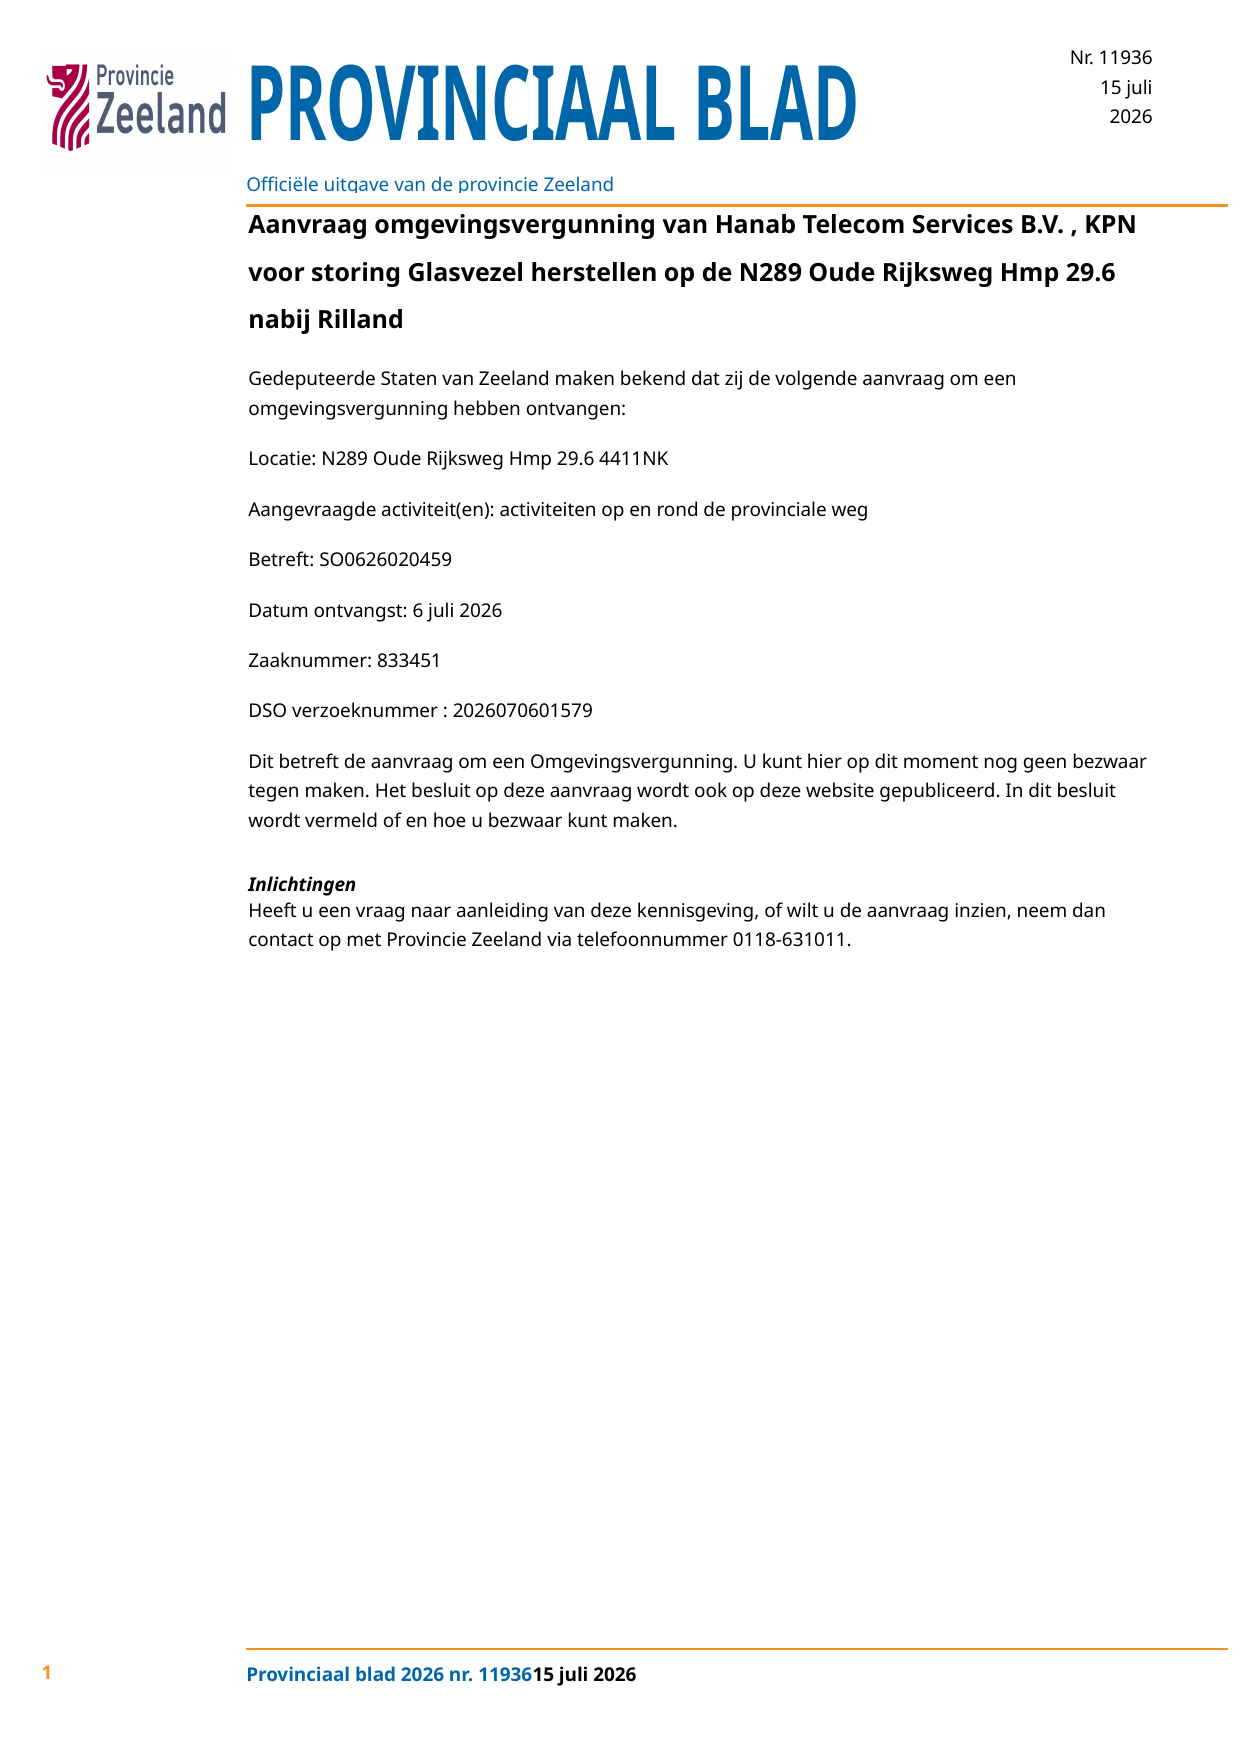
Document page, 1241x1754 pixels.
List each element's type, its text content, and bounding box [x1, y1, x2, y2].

text Inlichtingen [248, 871, 1152, 897]
text Heeft u een vraag naar aanleiding van deze kennisgeving, of wilt u de aanvraag inzien, neem dan contact op met Provincie Zeeland via telefoonnummer 0118-631011. [248, 897, 1152, 952]
text Locatie: N289 Oude Rijksweg Hmp 29.6 4411NK [248, 446, 1152, 471]
text Zaaknummer: 833451 [248, 647, 1152, 673]
text Aangevraagde activiteit(en): activiteiten op en rond de provinciale weg [248, 496, 1152, 522]
text Aanvraag omgevingsvergunning van Hanab Telecom Services B.V. , KPN voor storing Glasvezel herstellen op de N289 Oude Rijksweg Hmp 29.6 nabij Rilland [248, 207, 1152, 336]
text Dit betreft de aanvraag om een Omgevingsvergunning. U kunt hier op dit moment nog geen bezwaar tegen maken. Het besluit op deze aanvraag wordt ook op deze website gepubliceerd. In dit besluit wordt vermeld of en hoe u bezwaar kunt maken. [248, 748, 1152, 833]
text Datum ontvangst: 6 juli 2026 [248, 597, 1152, 622]
picture [41, 47, 231, 172]
text DSO verzoeknummer : 2026070601579 [248, 698, 1152, 723]
text Gedeputeerde Staten van Zeeland maken bekend dat zij de volgende aanvraag om een omgevingsvergunning hebben ontvangen: [248, 366, 1152, 421]
text Betreft: SO0626020459 [248, 546, 1152, 572]
